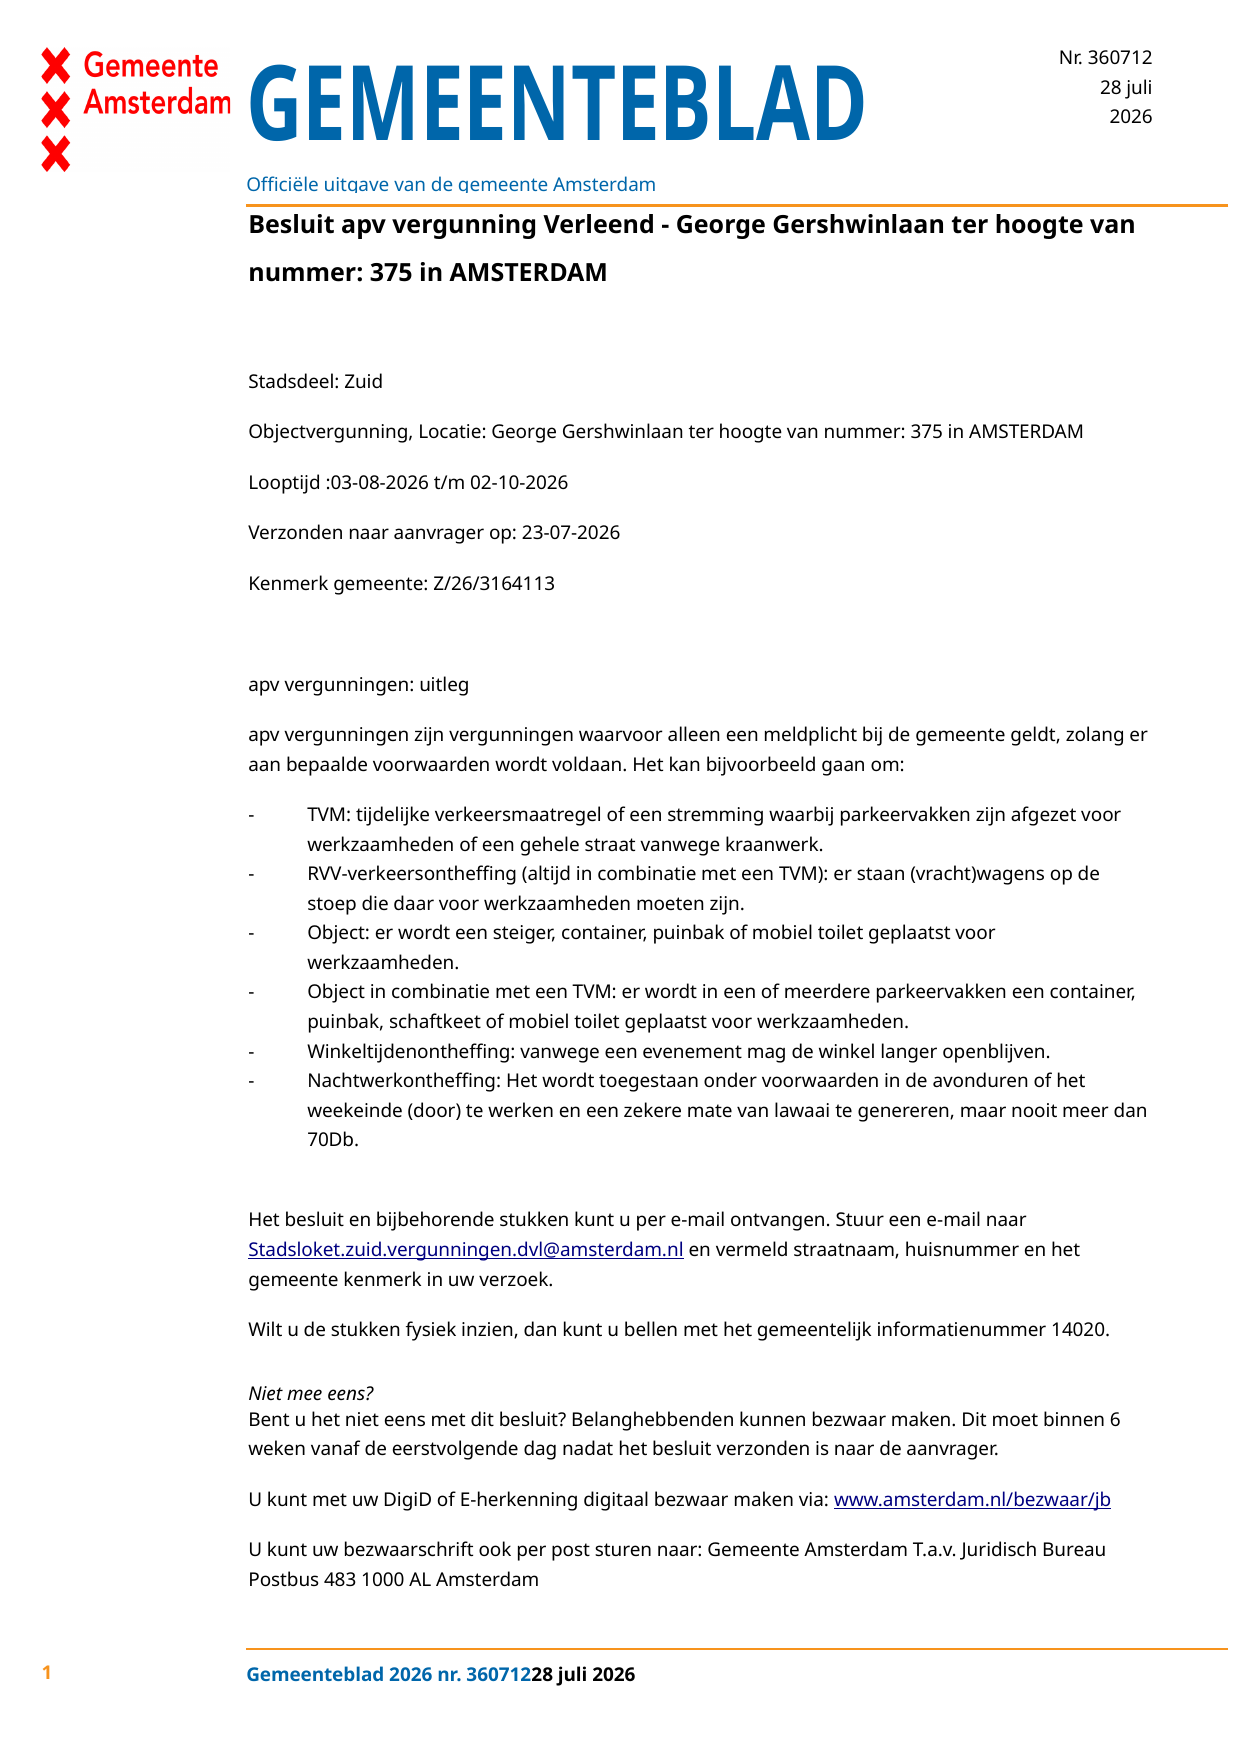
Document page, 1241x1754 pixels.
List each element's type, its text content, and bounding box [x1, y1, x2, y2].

text Het besluit en bijbehorende stukken kunt u per e-mail ontvangen. Stuur een e-mail naar Stadsloket.zuid.vergunningen.dvl@amsterdam.nl en vermeld straatnaam, huisnummer en het gemeente kenmerk in uw verzoek. [248, 1207, 1152, 1292]
text Kenmerk gemeente: Z/26/3164113 [248, 570, 1152, 596]
text Objectvergunning, Locatie: George Gershwinlaan ter hoogte van nummer: 375 in AMSTERDAM [248, 419, 1152, 444]
text U kunt met uw DigiD of E-herkenning digitaal bezwaar maken via: www.amsterdam.nl/bezwaar/jb [248, 1486, 1152, 1512]
text U kunt uw bezwaarschrift ook per post sturen naar: Gemeente Amsterdam T.a.v. Juridisch Bureau Postbus 483 1000 AL Amsterdam [248, 1536, 1152, 1592]
list Object in combinatie met een TVM: er wordt in een of meerdere parkeervakken een container, puinbak, schaftkeet of mobiel toilet geplaatst voor werkzaamheden. [248, 979, 1152, 1034]
text Wilt u de stukken fysiek inzien, dan kunt u bellen met het gemeentelijk informatienummer 14020. [248, 1316, 1152, 1342]
text Besluit apv vergunning Verleend - George Gershwinlaan ter hoogte van nummer: 375 in AMSTERDAM [248, 207, 1152, 288]
text Niet mee eens? [248, 1380, 1152, 1406]
list Nachtwerkontheffing: Het wordt toegestaan onder voorwaarden in de avonduren of het weekeinde (door) te werken en een zekere mate van lawaai te genereren, maar nooit meer dan 70Db. [248, 1067, 1152, 1152]
list Winkeltijdenontheffing: vanwege een evenement mag de winkel langer openblijven. [248, 1038, 1152, 1064]
text Bent u het niet eens met dit besluit? Belanghebbenden kunnen bezwaar maken. Dit moet binnen 6 weken vanaf de eerstvolgende dag nadat het besluit verzonden is naar de aanvrager. [248, 1406, 1152, 1461]
list Object: er wordt een steiger, container, puinbak of mobiel toilet geplaatst voor werkzaamheden. [248, 919, 1152, 975]
text apv vergunningen: uitleg [248, 671, 1152, 697]
list RVV-verkeersontheffing (altijd in combinatie met een TVM): er staan (vracht)wagens op de stoep die daar voor werkzaamheden moeten zijn. [248, 860, 1152, 916]
text Verzonden naar aanvrager op: 23-07-2026 [248, 519, 1152, 545]
list TVM: tijdelijke verkeersmaatregel of een stremming waarbij parkeervakken zijn afgezet voor werkzaamheden of een gehele straat vanwege kraanwerk. [248, 801, 1152, 857]
text Looptijd :03-08-2026 t/m 02-10-2026 [248, 469, 1152, 495]
text Stadsdeel: Zuid [248, 368, 1152, 394]
picture [41, 47, 231, 172]
text apv vergunningen zijn vergunningen waarvoor alleen een meldplicht bij de gemeente geldt, zolang er aan bepaalde voorwaarden wordt voldaan. Het kan bijvoorbeeld gaan om: [248, 721, 1152, 777]
